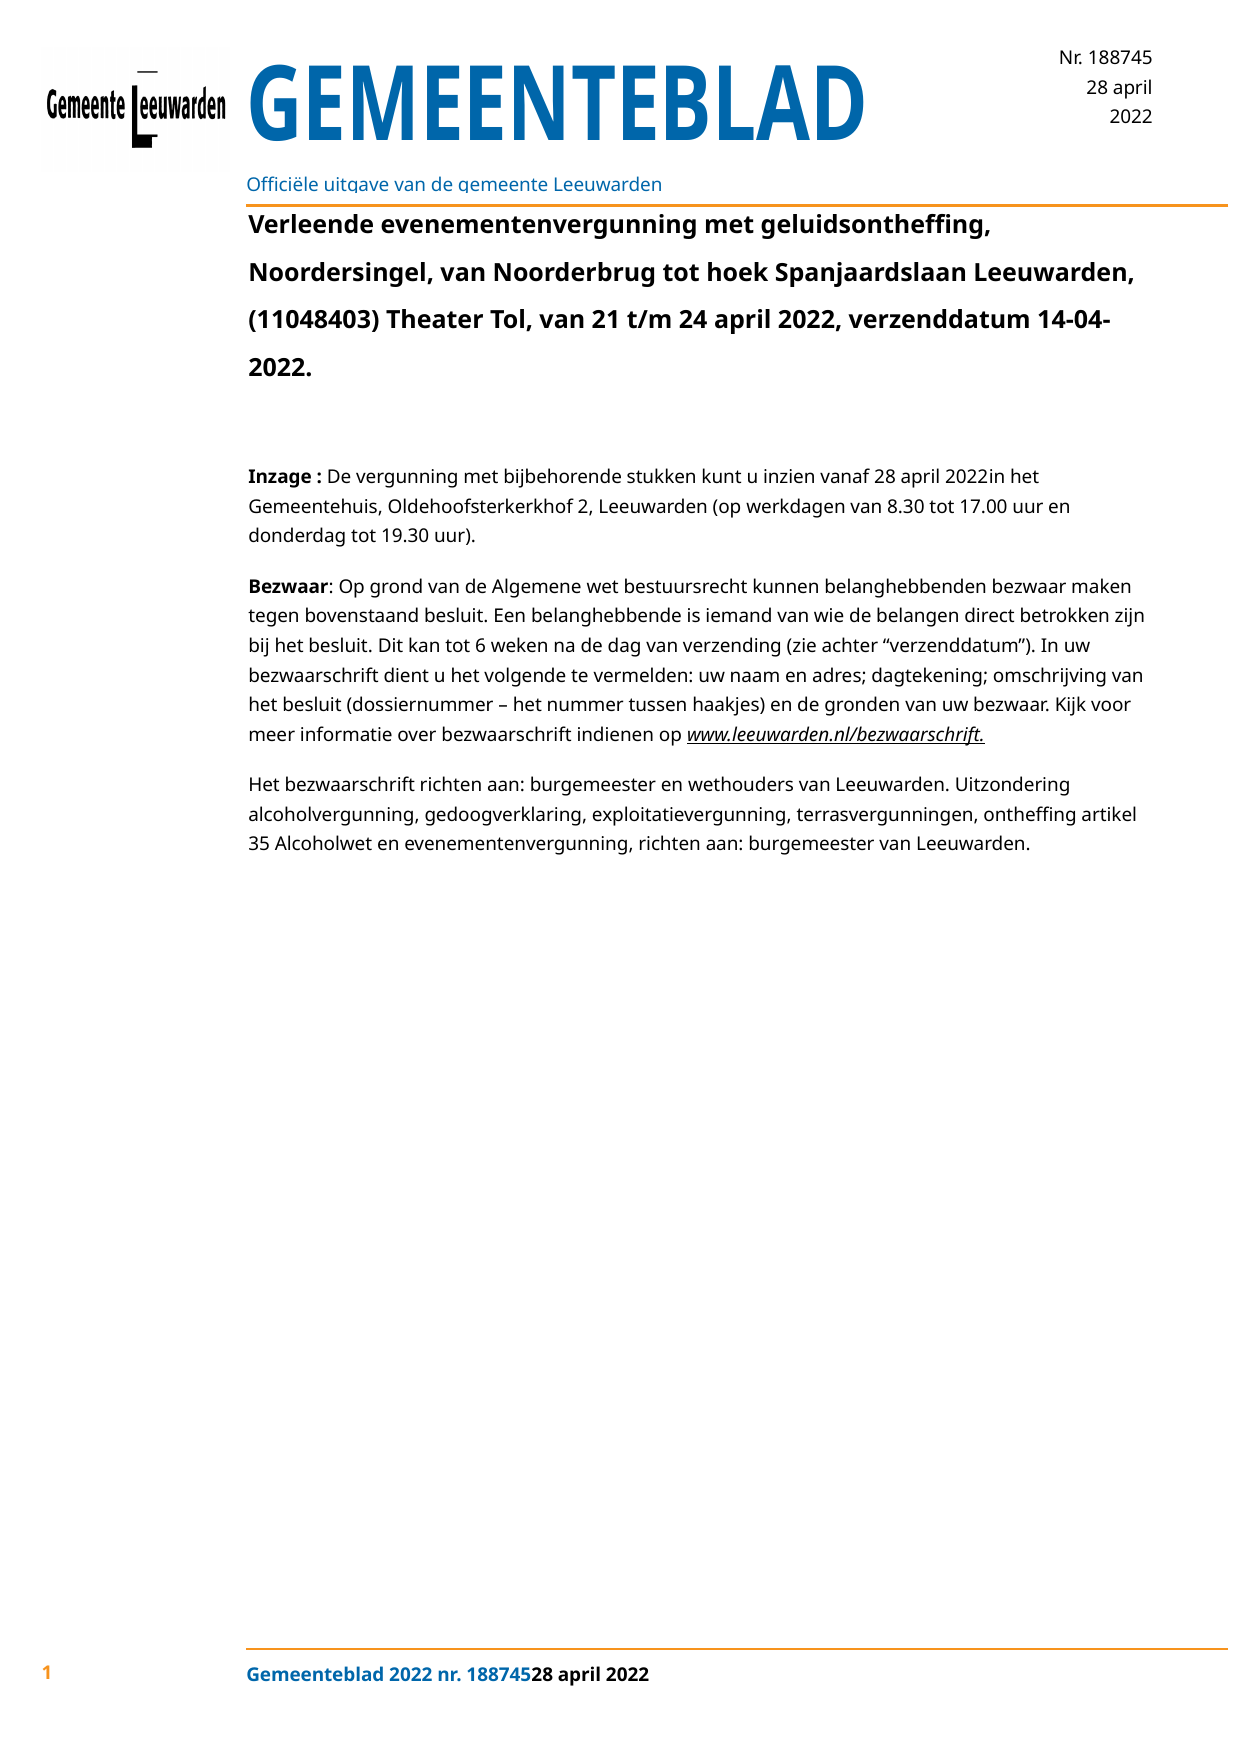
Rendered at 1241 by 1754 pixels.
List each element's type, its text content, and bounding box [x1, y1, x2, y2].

text Inzage : De vergunning met bijbehorende stukken kunt u inzien vanaf 28 april 2022in het Gemeentehuis, Oldehoofsterkerkhof 2, Leeuwarden (op werkdagen van 8.30 tot 17.00 uur en donderdag tot 19.30 uur). [248, 463, 1152, 548]
picture [41, 47, 231, 172]
text Bezwaar: Op grond van de Algemene wet bestuursrecht kunnen belanghebbenden bezwaar maken tegen bovenstaand besluit. Een belanghebbende is iemand van wie de belangen direct betrokken zijn bij het besluit. Dit kan tot 6 weken na de dag van verzending (zie achter “verzenddatum”). In uw bezwaarschrift dient u het volgende te vermelden: uw naam en adres; dagtekening; omschrijving van het besluit (dossiernummer – het nummer tussen haakjes) en de gronden van uw bezwaar. Kijk voor meer informatie over bezwaarschrift indienen op www.leeuwarden.nl/bezwaarschrift. [248, 573, 1152, 747]
text Het bezwaarschrift richten aan: burgemeester en wethouders van Leeuwarden. Uitzondering alcoholvergunning, gedoogverklaring, exploitatievergunning, terrasvergunningen, ontheffing artikel 35 Alcoholwet en evenementenvergunning, richten aan: burgemeester van Leeuwarden. [248, 771, 1152, 856]
text Verleende evenementenvergunning met geluidsontheffing, Noordersingel, van Noorderbrug tot hoek Spanjaardslaan Leeuwarden, (11048403) Theater Tol, van 21 t/m 24 april 2022, verzenddatum 14-04-2022. [248, 207, 1152, 384]
